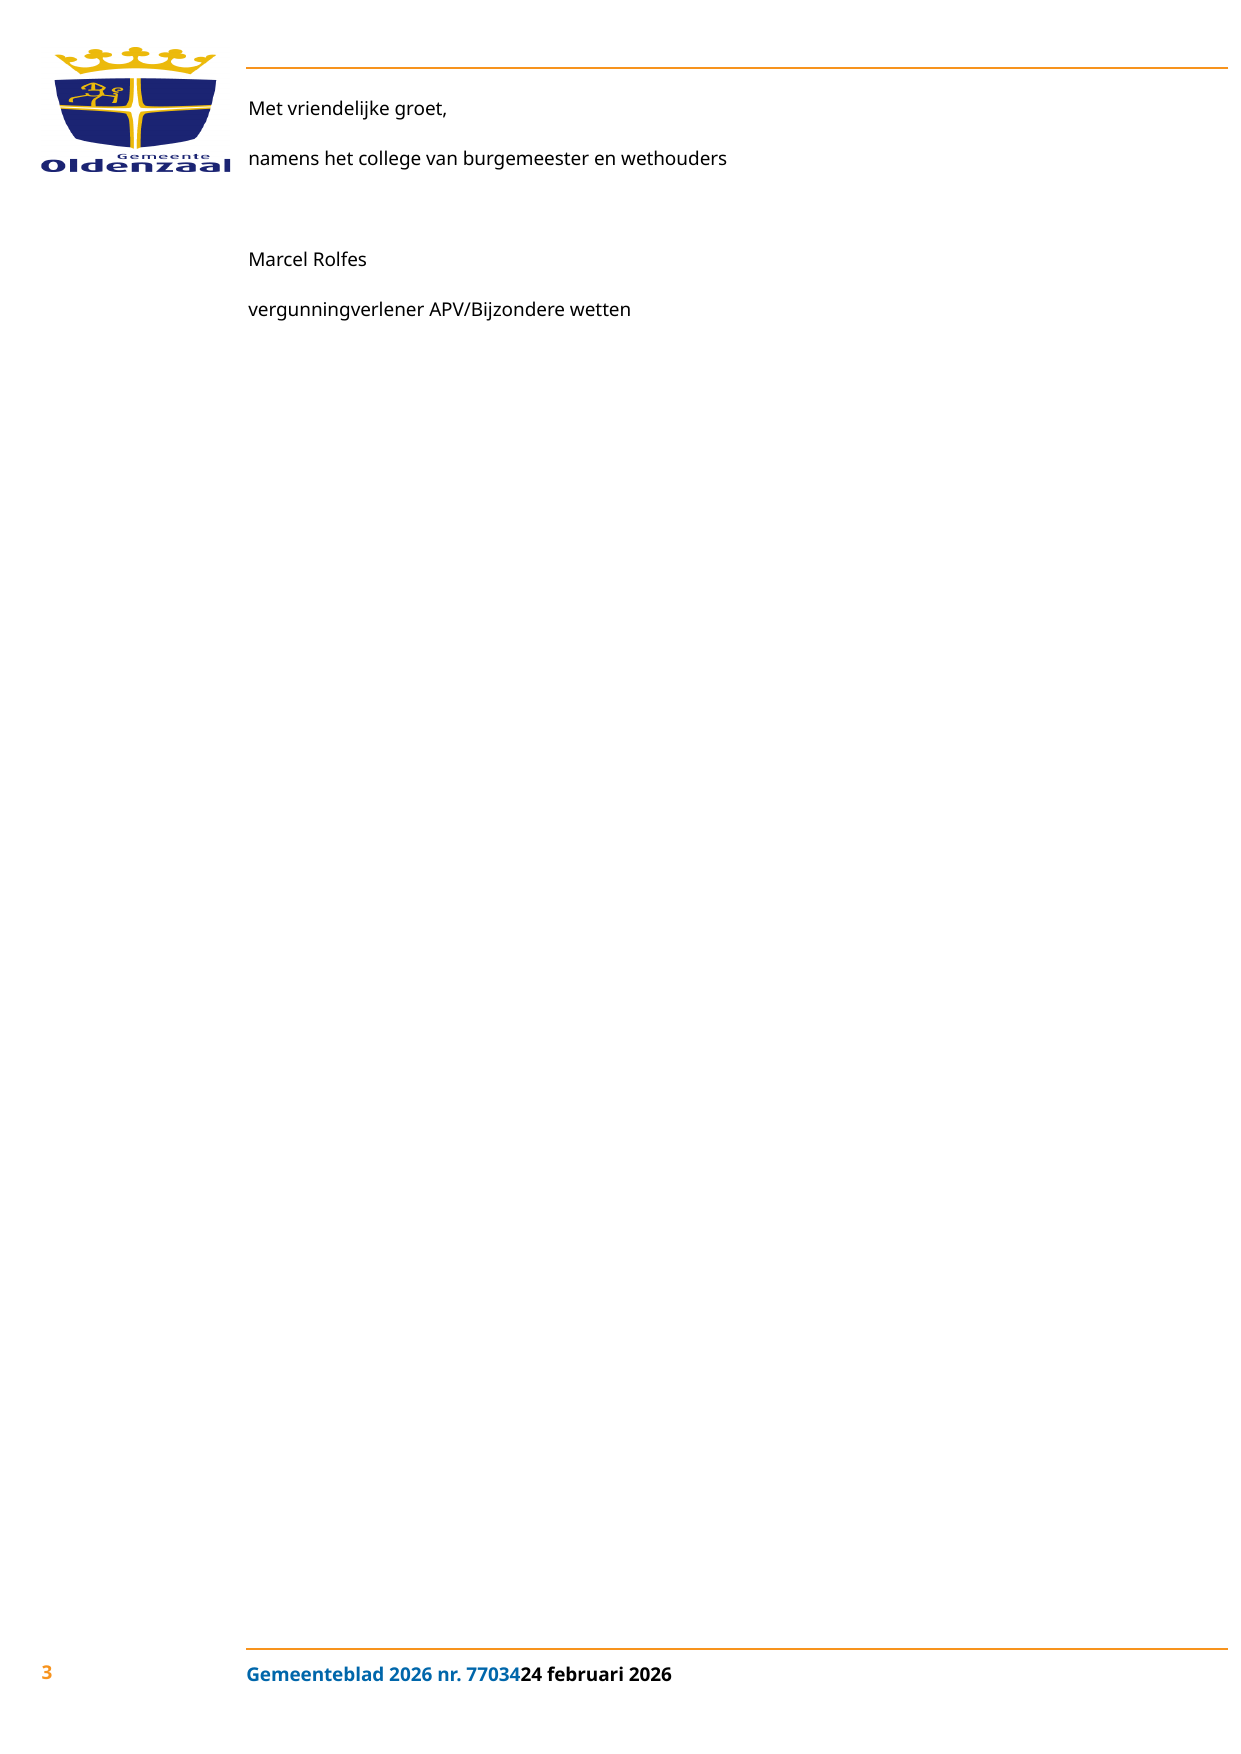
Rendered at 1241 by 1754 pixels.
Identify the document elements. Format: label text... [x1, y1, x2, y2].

text namens het college van burgemeester en wethouders [248, 145, 1152, 171]
text Met vriendelijke groet, [248, 95, 1152, 121]
text Marcel Rolfes [248, 246, 1152, 272]
picture [41, 47, 231, 172]
text vergunningverlener APV/Bijzondere wetten [248, 296, 1152, 322]
